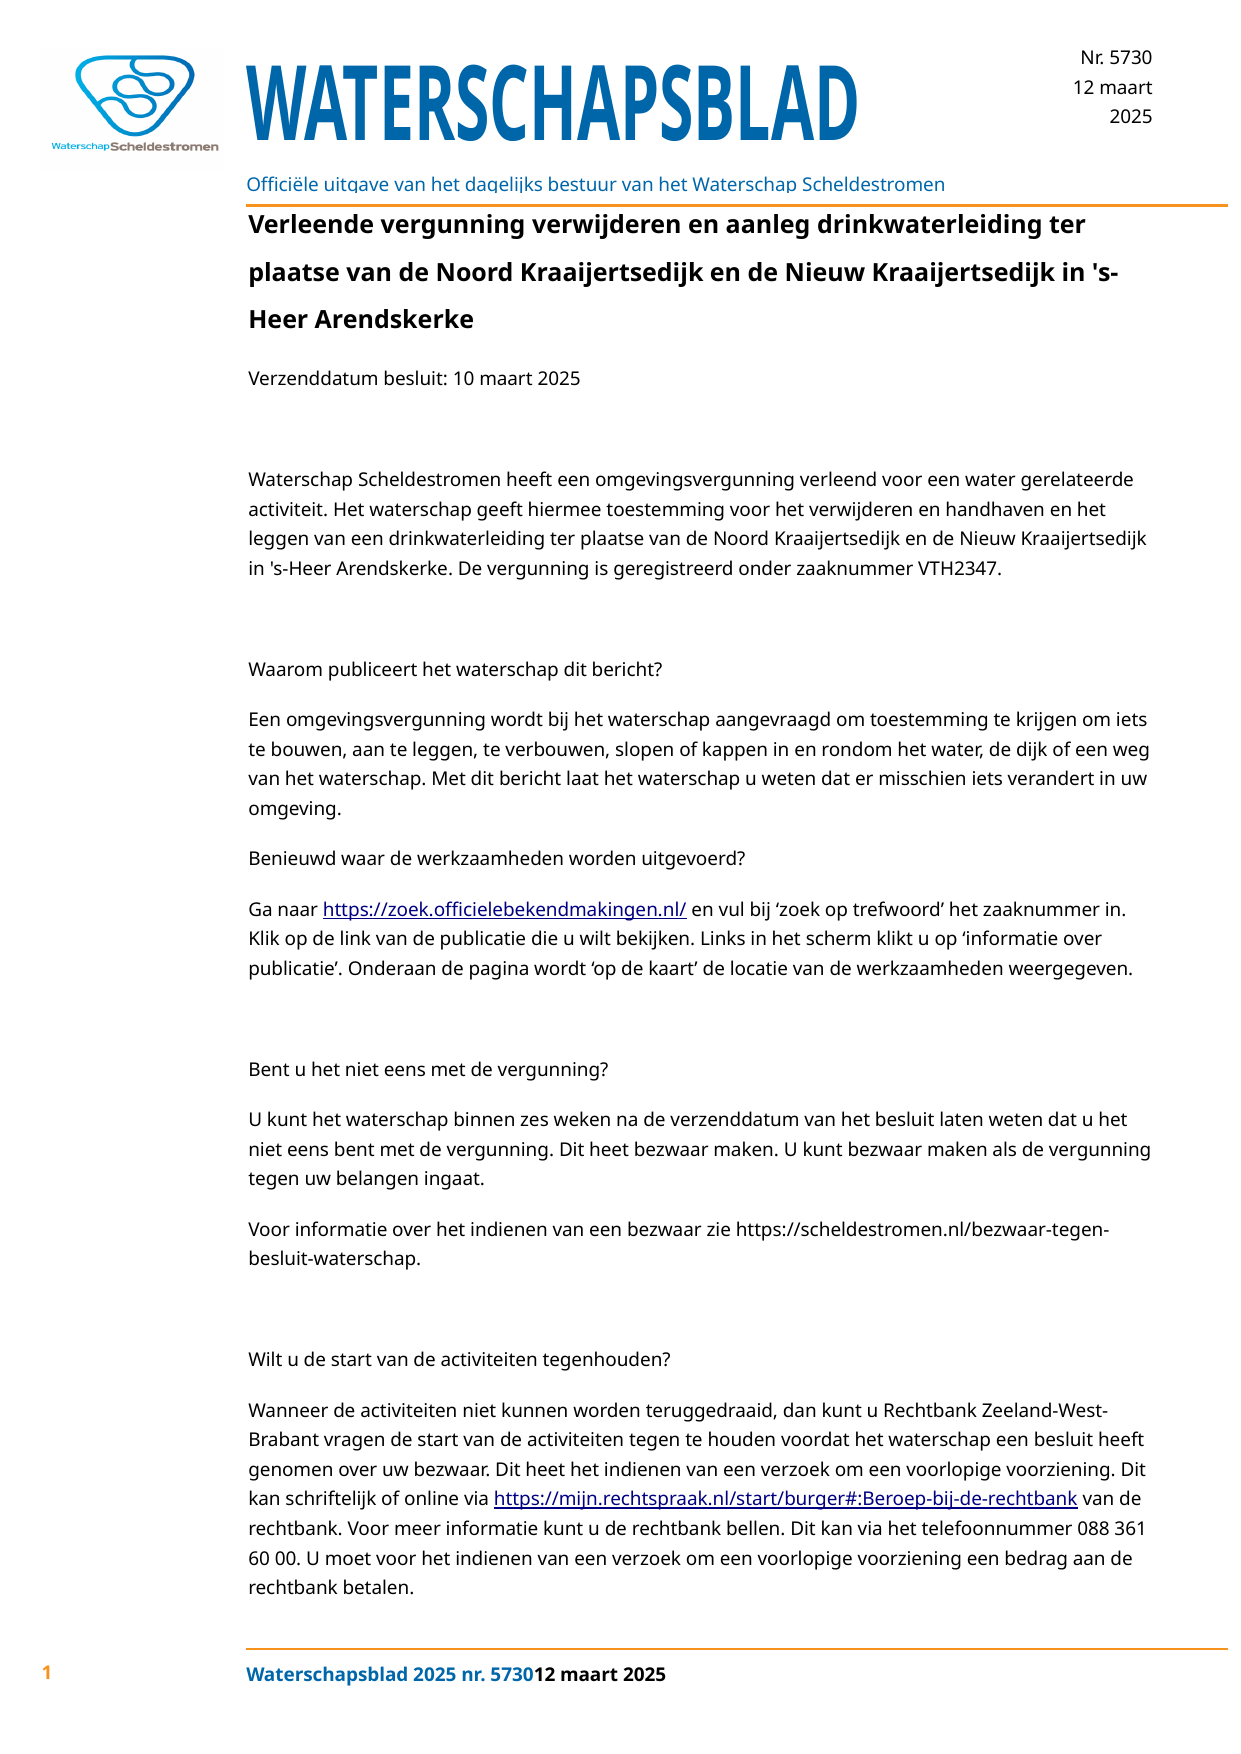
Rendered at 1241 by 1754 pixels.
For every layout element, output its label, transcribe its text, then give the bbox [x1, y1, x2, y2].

text Wanneer de activiteiten niet kunnen worden teruggedraaid, dan kunt u Rechtbank Zeeland-West-Brabant vragen de start van de activiteiten tegen te houden voordat het waterschap een besluit heeft genomen over uw bezwaar. Dit heet het indienen van een verzoek om een voorlopige voorziening. Dit kan schriftelijk of online via https://mijn.rechtspraak.nl/start/burger#:Beroep-bij-de-rechtbank van de rechtbank. Voor meer informatie kunt u de rechtbank bellen. Dit kan via het telefoonnummer 088 361 60 00. U moet voor het indienen van een verzoek om een voorlopige voorziening een bedrag aan de rechtbank betalen. [248, 1397, 1152, 1600]
text Wilt u de start van de activiteiten tegenhouden? [248, 1346, 1152, 1372]
text Voor informatie over het indienen van een bezwaar zie https://scheldestromen.nl/bezwaar-tegen-besluit-waterschap. [248, 1216, 1152, 1271]
text Bent u het niet eens met de vergunning? [248, 1056, 1152, 1082]
text Ga naar https://zoek.officielebekendmakingen.nl/ en vul bij ‘zoek op trefwoord’ het zaaknummer in. Klik op de link van de publicatie die u wilt bekijken. Links in het scherm klikt u op ‘informatie over publicatie’. Onderaan de pagina wordt ‘op de kaart’ de locatie van de werkzaamheden weergegeven. [248, 896, 1152, 981]
text Verleende vergunning verwijderen en aanleg drinkwaterleiding ter plaatse van de Noord Kraaijertsedijk en de Nieuw Kraaijertsedijk in 's-Heer Arendskerke [248, 207, 1152, 336]
text U kunt het waterschap binnen zes weken na de verzenddatum van het besluit laten weten dat u het niet eens bent met de vergunning. Dit heet bezwaar maken. U kunt bezwaar maken als de vergunning tegen uw belangen ingaat. [248, 1106, 1152, 1191]
text Waterschap Scheldestromen heeft een omgevingsvergunning verleend voor een water gerelateerde activiteit. Het waterschap geeft hiermee toestemming voor het verwijderen en handhaven en het leggen van een drinkwaterleiding ter plaatse van de Noord Kraaijertsedijk en de Nieuw Kraaijertsedijk in 's-Heer Arendskerke. De vergunning is geregistreerd onder zaaknummer VTH2347. [248, 466, 1152, 581]
text Verzenddatum besluit: 10 maart 2025 [248, 366, 1152, 391]
text Benieuwd waar de werkzaamheden worden uitgevoerd? [248, 846, 1152, 871]
text Een omgevingsvergunning wordt bij het waterschap aangevraagd om toestemming te krijgen om iets te bouwen, aan te leggen, te verbouwen, slopen of kappen in en rondom het water, de dijk of een weg van het waterschap. Met dit bericht laat het waterschap u weten dat er misschien iets verandert in uw omgeving. [248, 706, 1152, 821]
picture [41, 47, 231, 172]
text Waarom publiceert het waterschap dit bericht? [248, 656, 1152, 682]
